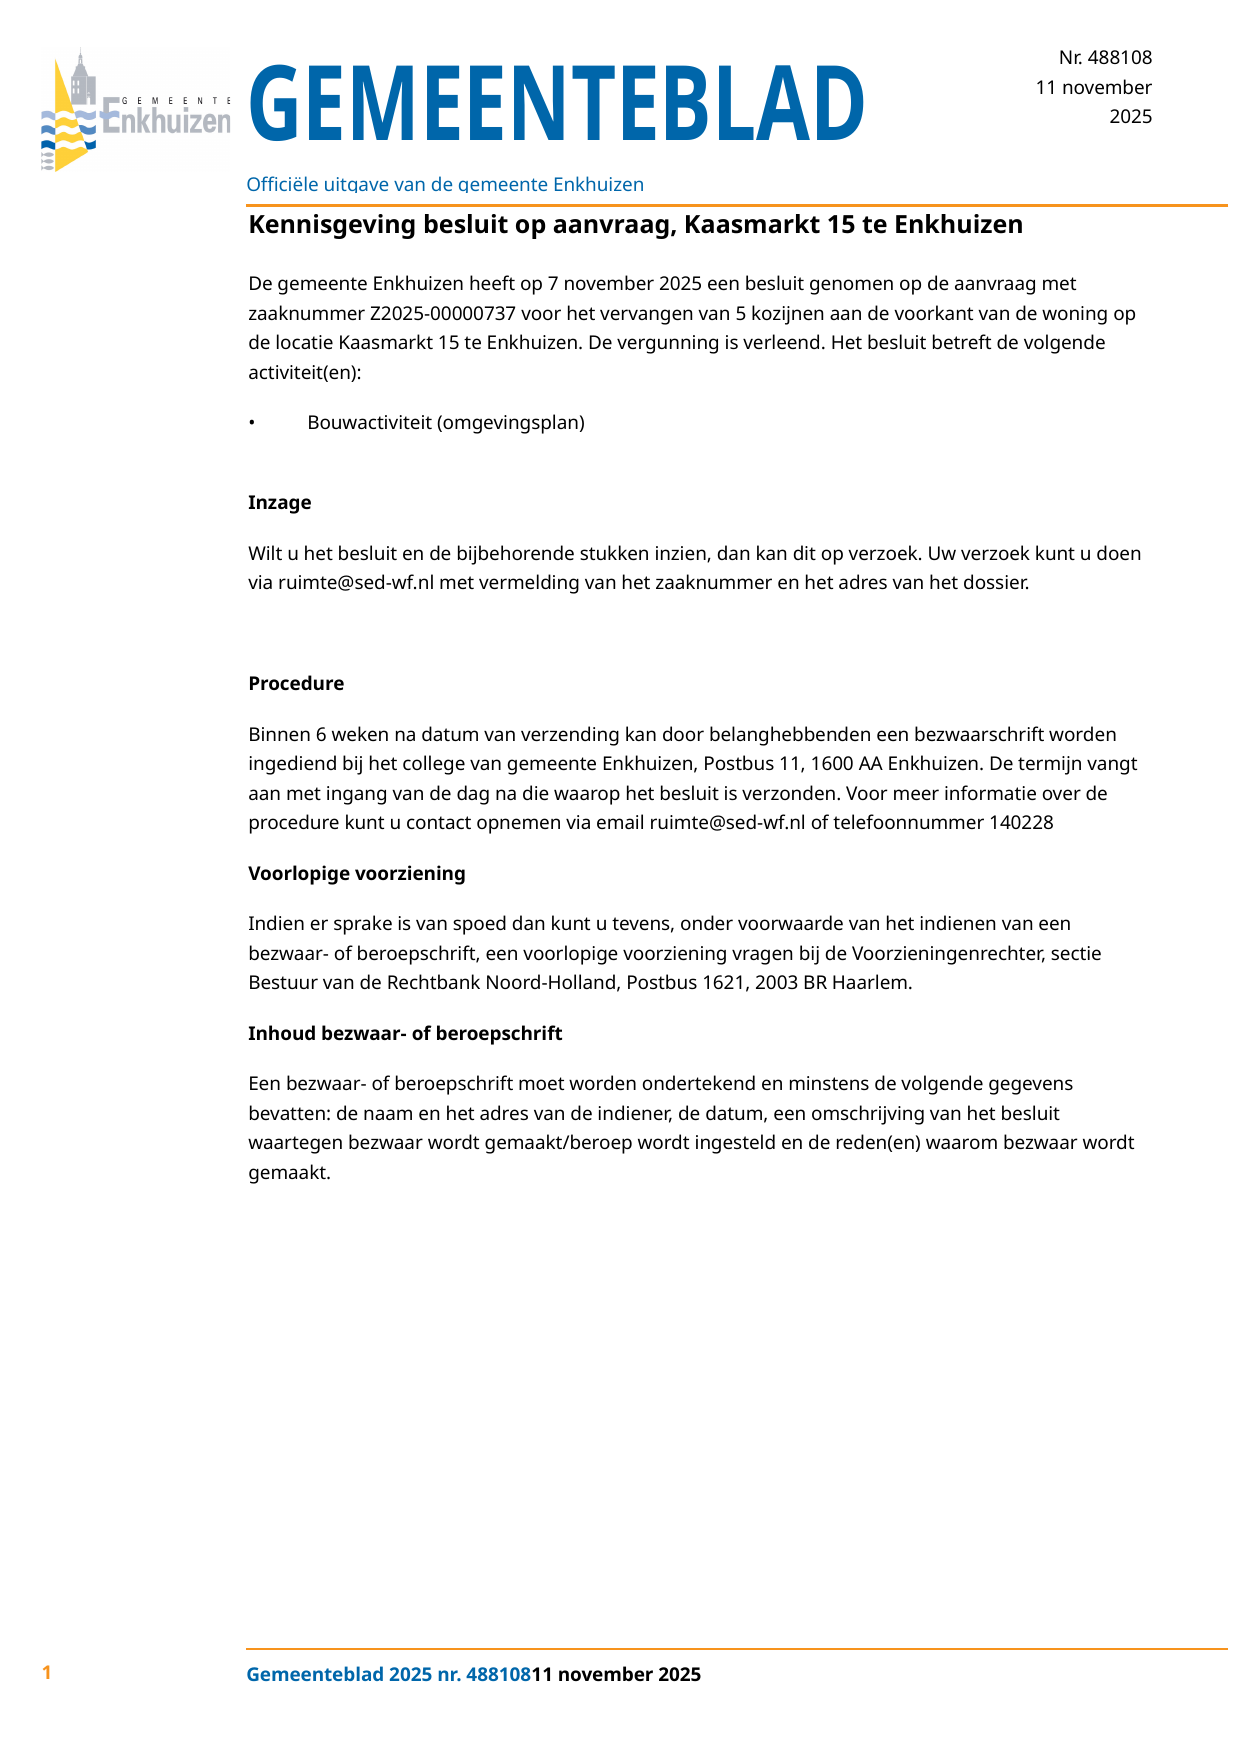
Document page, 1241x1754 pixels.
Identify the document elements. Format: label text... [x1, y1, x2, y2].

text Binnen 6 weken na datum van verzending kan door belanghebbenden een bezwaarschrift worden ingediend bij het college van gemeente Enkhuizen, Postbus 11, 1600 AA Enkhuizen. De termijn vangt aan met ingang van de dag na die waarop het besluit is verzonden. Voor meer informatie over de procedure kunt u contact opnemen via email ruimte@sed-wf.nl of telefoonnummer 140228 [248, 721, 1152, 835]
text Inhoud bezwaar- of beroepschrift [248, 1020, 1152, 1046]
text Procedure [248, 670, 1152, 696]
text Inzage [248, 489, 1152, 515]
text Een bezwaar- of beroepschrift moet worden ondertekend en minstens de volgende gegevens bevatten: de naam en het adres van de indiener, de datum, een omschrijving van het besluit waartegen bezwaar wordt gemaakt/beroep wordt ingesteld en de reden(en) waarom bezwaar wordt gemaakt. [248, 1070, 1152, 1185]
text Wilt u het besluit en de bijbehorende stukken inzien, dan kan dit op verzoek. Uw verzoek kunt u doen via ruimte@sed-wf.nl met vermelding van het zaaknummer en het adres van het dossier. [248, 540, 1152, 595]
text Indien er sprake is van spoed dan kunt u tevens, onder voorwaarde van het indienen van een bezwaar- of beroepschrift, een voorlopige voorziening vragen bij de Voorzieningenrechter, sectie Bestuur van de Rechtbank Noord-Holland, Postbus 1621, 2003 BR Haarlem. [248, 910, 1152, 995]
text De gemeente Enkhuizen heeft op 7 november 2025 een besluit genomen op de aanvraag met zaaknummer Z2025-00000737 voor het vervangen van 5 kozijnen aan de voorkant van de woning op de locatie Kaasmarkt 15 te Enkhuizen. De vergunning is verleend. Het besluit betreft de volgende activiteit(en): [248, 270, 1152, 385]
text Kennisgeving besluit op aanvraag, Kaasmarkt 15 te Enkhuizen [248, 207, 1152, 241]
text Voorlopige voorziening [248, 860, 1152, 886]
picture [41, 47, 231, 172]
list Bouwactiviteit (omgevingsplan) [248, 409, 1152, 435]
